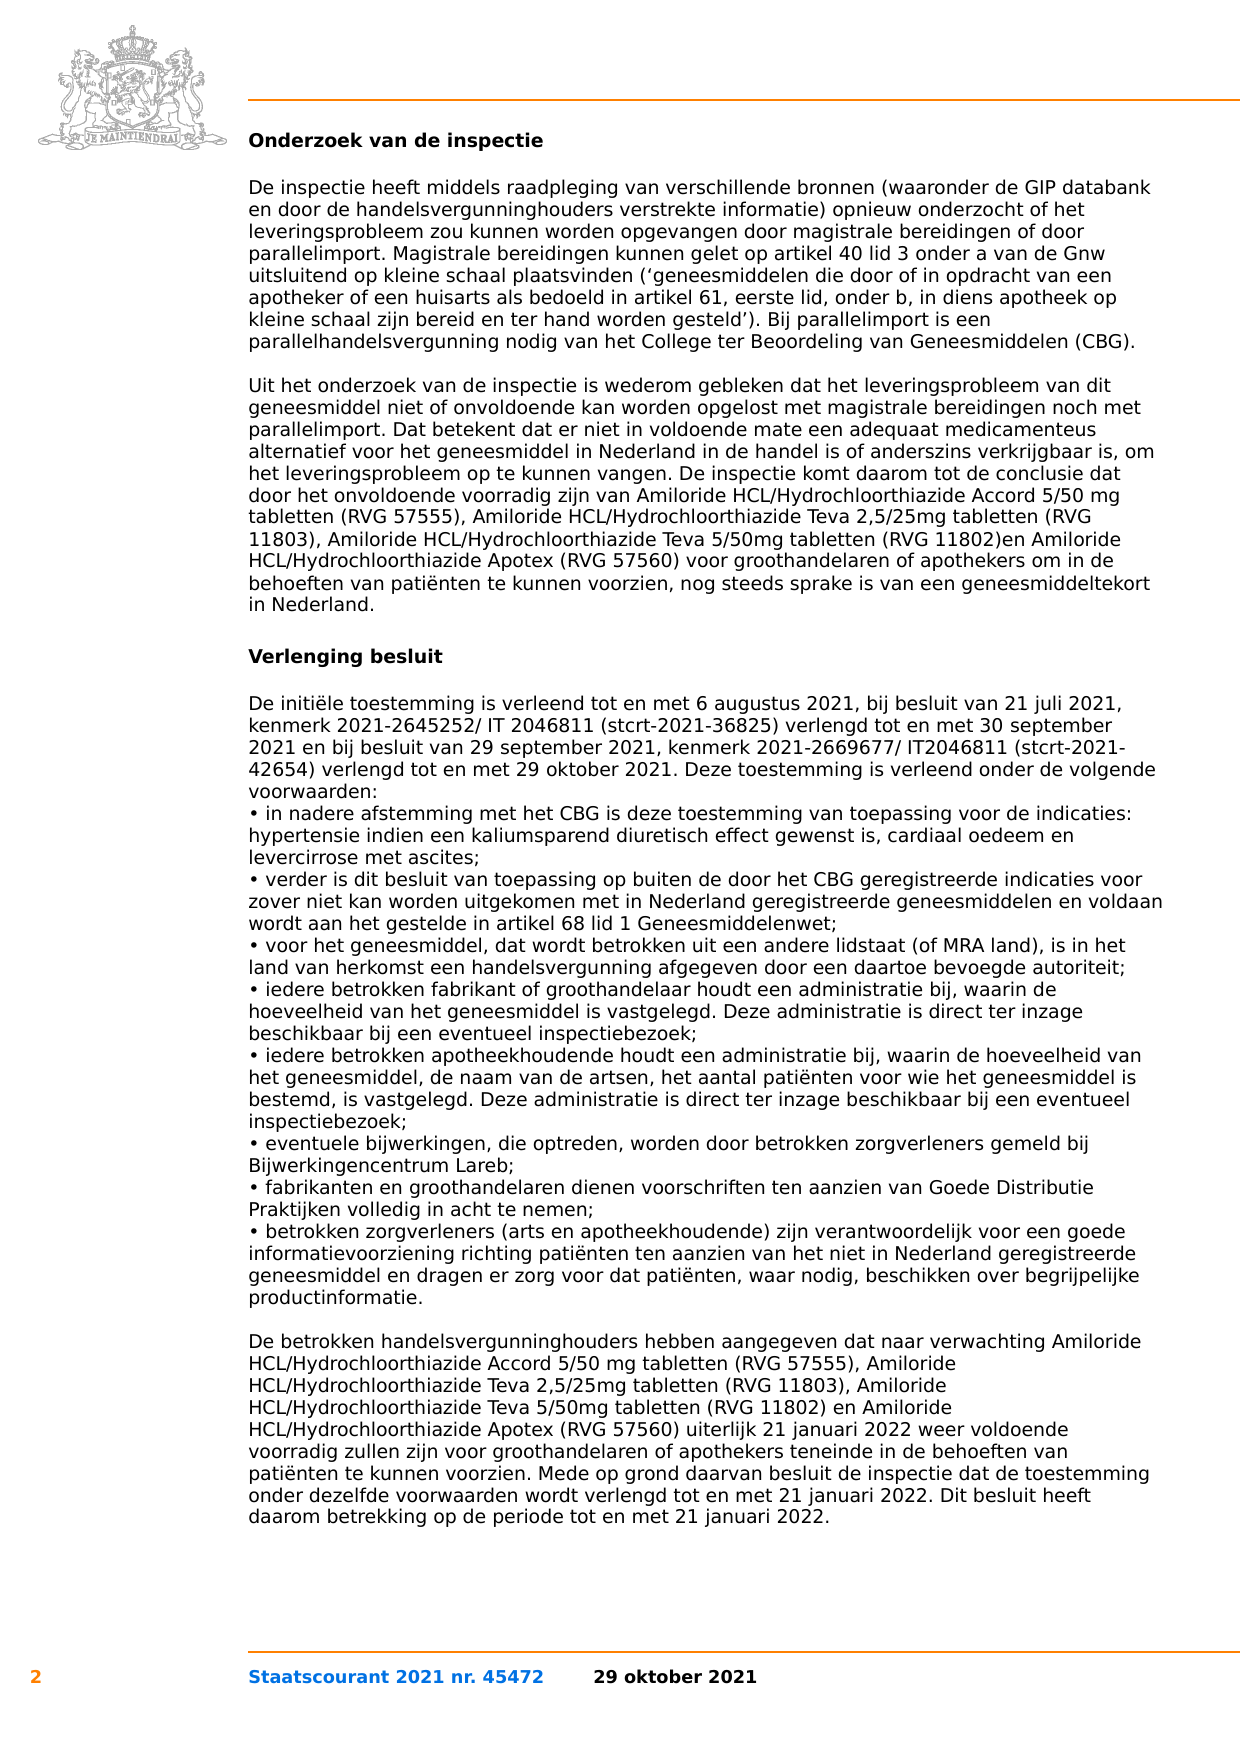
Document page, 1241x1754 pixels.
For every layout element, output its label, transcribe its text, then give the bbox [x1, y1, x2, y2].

text • voor het geneesmiddel, dat wordt betrokken uit een andere lidstaat (of MRA land), is in het land van herkomst een handelsvergunning afgegeven door een daartoe bevoegde autoriteit; [248, 935, 1163, 979]
text De betrokken handelsvergunninghouders hebben aangegeven dat naar verwachting Amiloride HCL/Hydrochloorthiazide Accord 5/50 mg tabletten (RVG 57555), Amiloride HCL/Hydrochloorthiazide Teva 2,5/25mg tabletten (RVG 11803), Amiloride HCL/Hydrochloorthiazide Teva 5/50mg tabletten (RVG 11802) en Amiloride HCL/Hydrochloorthiazide Apotex (RVG 57560) uiterlijk 21 januari 2022 weer voldoende voorradig zullen zijn voor groothandelaren of apothekers teneinde in de behoeften van patiënten te kunnen voorzien. Mede op grond daarvan besluit de inspectie dat de toestemming onder dezelfde voorwaarden wordt verlengd tot en met 21 januari 2022. Dit besluit heeft daarom betrekking op de periode tot en met 21 januari 2022. [248, 1331, 1163, 1528]
text • fabrikanten en groothandelaren dienen voorschriften ten aanzien van Goede Distributie Praktijken volledig in acht te nemen; [248, 1177, 1163, 1221]
subtitle Verlenging besluit [248, 646, 1163, 668]
text • in nadere afstemming met het CBG is deze toestemming van toepassing voor de indicaties: hypertensie indien een kaliumsparend diuretisch effect gewenst is, cardiaal oedeem en levercirrose met ascites; [248, 803, 1163, 869]
text • verder is dit besluit van toepassing op buiten de door het CBG geregistreerde indicaties voor zover niet kan worden uitgekomen met in Nederland geregistreerde geneesmiddelen en voldaan wordt aan het gestelde in artikel 68 lid 1 Geneesmiddelenwet; [248, 869, 1163, 935]
text De initiële toestemming is verleend tot en met 6 augustus 2021, bij besluit van 21 juli 2021, kenmerk 2021-2645252/ IT 2046811 (stcrt-2021-36825) verlengd tot en met 30 september 2021 en bij besluit van 29 september 2021, kenmerk 2021-2669677/ IT2046811 (stcrt-2021-42654) verlengd tot en met 29 oktober 2021. Deze toestemming is verleend onder de volgende voorwaarden: [248, 693, 1163, 803]
text • iedere betrokken apotheekhoudende houdt een administratie bij, waarin de hoeveelheid van het geneesmiddel, de naam van de artsen, het aantal patiënten voor wie het geneesmiddel is bestemd, is vastgelegd. Deze administratie is direct ter inzage beschikbaar bij een eventueel inspectiebezoek; [248, 1045, 1163, 1133]
picture [38, 25, 227, 150]
text • betrokken zorgverleners (arts en apotheekhoudende) zijn verantwoordelijk voor een goede informatievoorziening richting patiënten ten aanzien van het niet in Nederland geregistreerde geneesmiddel en dragen er zorg voor dat patiënten, waar nodig, beschikken over begrijpelijke productinformatie. [248, 1221, 1163, 1309]
text • eventuele bijwerkingen, die optreden, worden door betrokken zorgverleners gemeld bij Bijwerkingencentrum Lareb; [248, 1133, 1163, 1177]
subtitle Onderzoek van de inspectie [248, 130, 1163, 152]
text • iedere betrokken fabrikant of groothandelaar houdt een administratie bij, waarin de hoeveelheid van het geneesmiddel is vastgelegd. Deze administratie is direct ter inzage beschikbaar bij een eventueel inspectiebezoek; [248, 979, 1163, 1045]
text De inspectie heeft middels raadpleging van verschillende bronnen (waaronder de GIP databank en door de handelsvergunninghouders verstrekte informatie) opnieuw onderzocht of het leveringsprobleem zou kunnen worden opgevangen door magistrale bereidingen of door parallelimport. Magistrale bereidingen kunnen gelet op artikel 40 lid 3 onder a van de Gnw uitsluitend op kleine schaal plaatsvinden (‘geneesmiddelen die door of in opdracht van een apotheker of een huisarts als bedoeld in artikel 61, eerste lid, onder b, in diens apotheek op kleine schaal zijn bereid en ter hand worden gesteld’). Bij parallelimport is een parallelhandelsvergunning nodig van het College ter Beoordeling van Geneesmiddelen (CBG). [248, 177, 1163, 353]
text Uit het onderzoek van de inspectie is wederom gebleken dat het leveringsprobleem van dit geneesmiddel niet of onvoldoende kan worden opgelost met magistrale bereidingen noch met parallelimport. Dat betekent dat er niet in voldoende mate een adequaat medicamenteus alternatief voor het geneesmiddel in Nederland in de handel is of anderszins verkrijgbaar is, om het leveringsprobleem op te kunnen vangen. De inspectie komt daarom tot de conclusie dat door het onvoldoende voorradig zijn van Amiloride HCL/Hydrochloorthiazide Accord 5/50 mg tabletten (RVG 57555), Amiloride HCL/Hydrochloorthiazide Teva 2,5/25mg tabletten (RVG 11803), Amiloride HCL/Hydrochloorthiazide Teva 5/50mg tabletten (RVG 11802)en Amiloride HCL/Hydrochloorthiazide Apotex (RVG 57560) voor groothandelaren of apothekers om in de behoeften van patiënten te kunnen voorzien, nog steeds sprake is van een geneesmiddeltekort in Nederland. [248, 374, 1163, 616]
